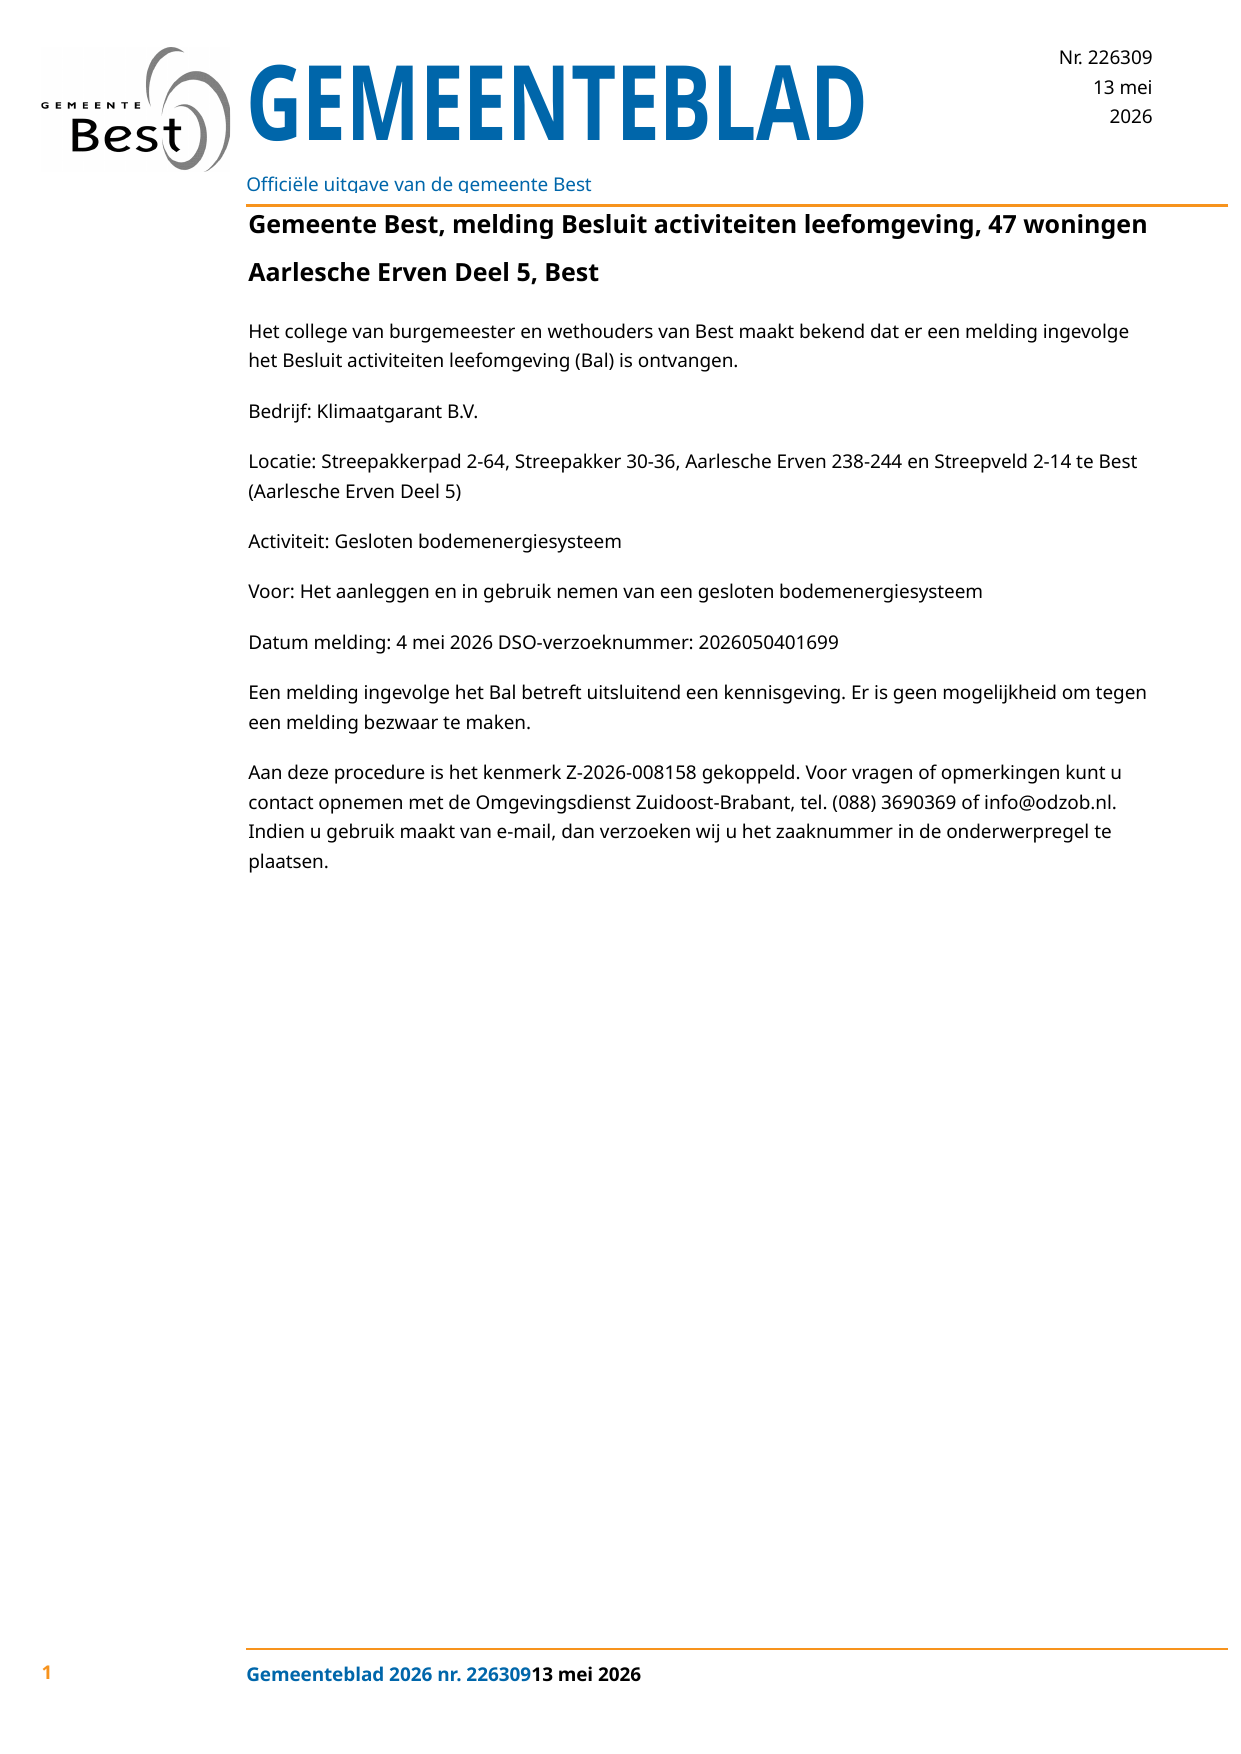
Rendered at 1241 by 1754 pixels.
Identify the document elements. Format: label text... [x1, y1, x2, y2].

text Gemeente Best, melding Besluit activiteiten leefomgeving, 47 woningen Aarlesche Erven Deel 5, Best [248, 207, 1152, 288]
picture [41, 47, 231, 172]
text Een melding ingevolge het Bal betreft uitsluitend een kennisgeving. Er is geen mogelijkheid om tegen een melding bezwaar te maken. [248, 679, 1152, 735]
text Locatie: Streepakkerpad 2-64, Streepakker 30-36, Aarlesche Erven 238-244 en Streepveld 2-14 te Best (Aarlesche Erven Deel 5) [248, 448, 1152, 504]
text Voor: Het aanleggen en in gebruik nemen van een gesloten bodemenergiesysteem [248, 579, 1152, 604]
text Datum melding: 4 mei 2026 DSO-verzoeknummer: 2026050401699 [248, 629, 1152, 655]
text Het college van burgemeester en wethouders van Best maakt bekend dat er een melding ingevolge het Besluit activiteiten leefomgeving (Bal) is ontvangen. [248, 318, 1152, 373]
text Aan deze procedure is het kenmerk Z-2026-008158 gekoppeld. Voor vragen of opmerkingen kunt u contact opnemen met de Omgevingsdienst Zuidoost-Brabant, tel. (088) 3690369 of info@odzob.nl. Indien u gebruik maakt van e-mail, dan verzoeken wij u het zaaknummer in de onderwerpregel te plaatsen. [248, 759, 1152, 874]
text Activiteit: Gesloten bodemenergiesysteem [248, 528, 1152, 554]
text Bedrijf: Klimaatgarant B.V. [248, 398, 1152, 424]
